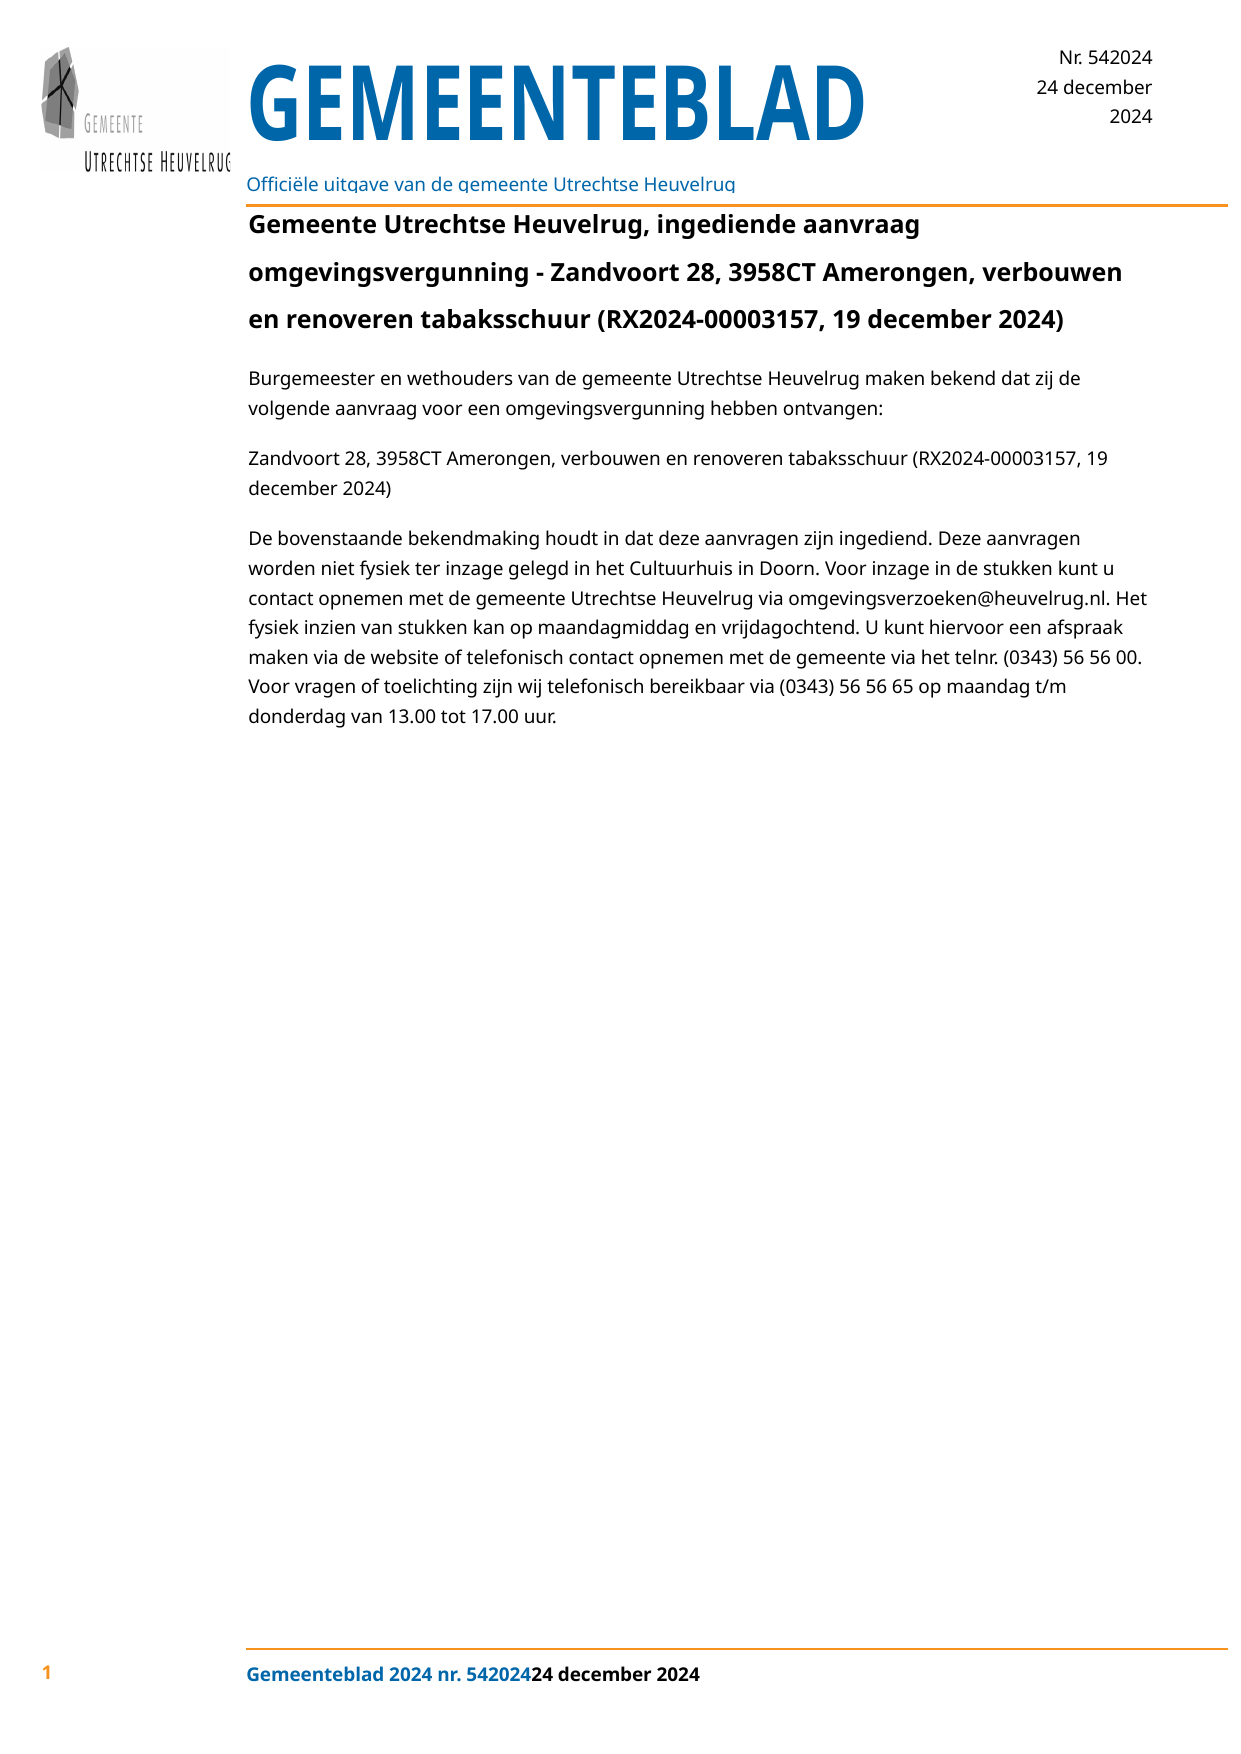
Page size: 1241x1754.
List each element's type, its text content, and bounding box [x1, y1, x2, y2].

text Gemeente Utrechtse Heuvelrug, ingediende aanvraag omgevingsvergunning - Zandvoort 28, 3958CT Amerongen, verbouwen en renoveren tabaksschuur (RX2024-00003157, 19 december 2024) [248, 207, 1152, 336]
text Burgemeester en wethouders van de gemeente Utrechtse Heuvelrug maken bekend dat zij de volgende aanvraag voor een omgevingsvergunning hebben ontvangen: [248, 366, 1152, 421]
text De bovenstaande bekendmaking houdt in dat deze aanvragen zijn ingediend. Deze aanvragen worden niet fysiek ter inzage gelegd in het Cultuurhuis in Doorn. Voor inzage in de stukken kunt u contact opnemen met de gemeente Utrechtse Heuvelrug via omgevingsverzoeken@heuvelrug.nl. Het fysiek inzien van stukken kan op maandagmiddag en vrijdagochtend. U kunt hiervoor een afspraak maken via de website of telefonisch contact opnemen met de gemeente via het telnr. (0343) 56 56 00. Voor vragen of toelichting zijn wij telefonisch bereikbaar via (0343) 56 56 65 op maandag t/m donderdag van 13.00 tot 17.00 uur. [248, 526, 1152, 729]
picture [41, 47, 231, 172]
text Zandvoort 28, 3958CT Amerongen, verbouwen en renoveren tabaksschuur (RX2024-00003157, 19 december 2024) [248, 446, 1152, 501]
